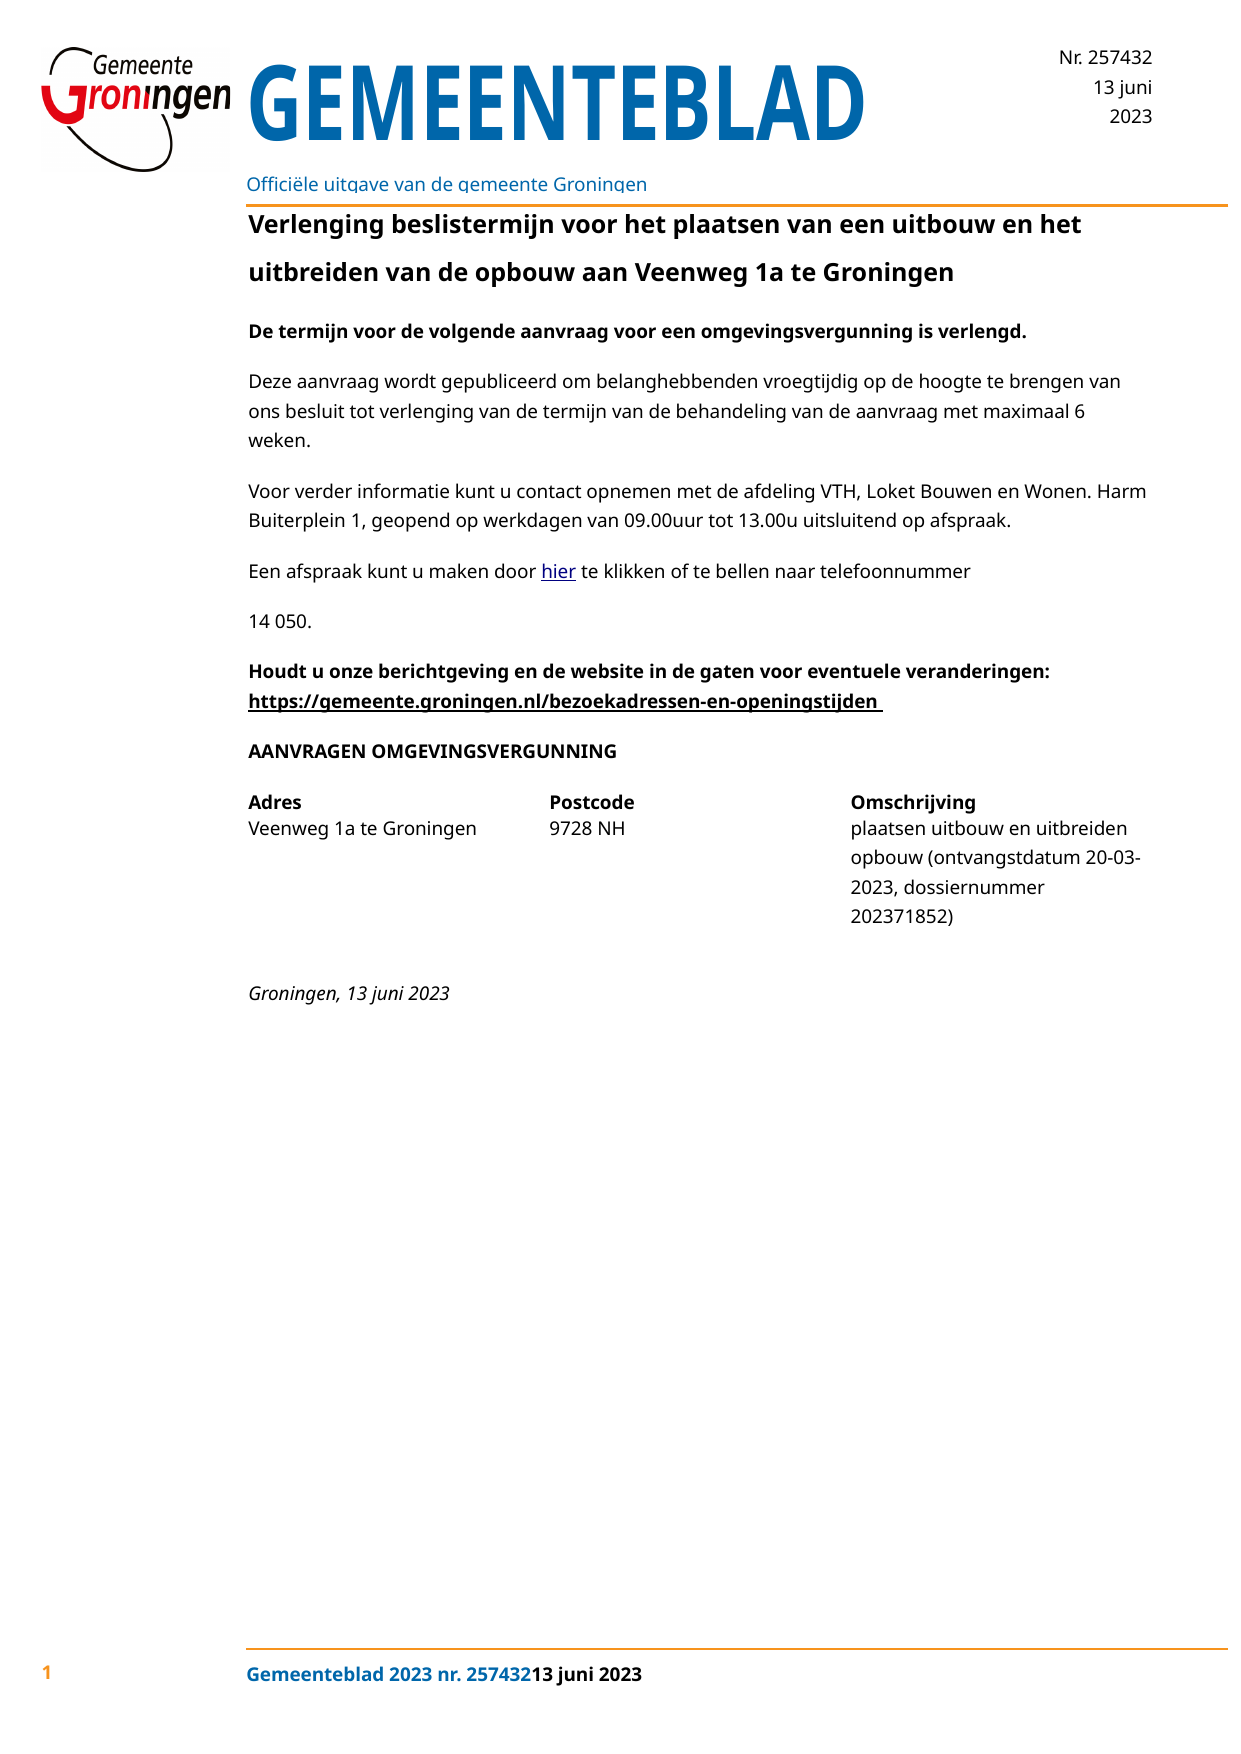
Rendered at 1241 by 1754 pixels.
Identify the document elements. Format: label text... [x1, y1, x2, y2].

table_header Omschrijving [850, 789, 1152, 815]
table_cell 9728 NH [549, 815, 850, 929]
text Houdt u onze berichtgeving en de website in de gaten voor eventuele veranderingen: https://gemeente.groningen.nl/bezoekadressen-en-openingstijden [248, 659, 1152, 714]
text AANVRAGEN OMGEVINGSVERGUNNING [248, 739, 1152, 764]
text Voor verder informatie kunt u contact opnemen met de afdeling VTH, Loket Bouwen en Wonen. Harm Buiterplein 1, geopend op werkdagen van 09.00uur tot 13.00u uitsluitend op afspraak. [248, 478, 1152, 533]
text Deze aanvraag wordt gepubliceerd om belanghebbenden vroegtijdig op de hoogte te brengen van ons besluit tot verlenging van de termijn van de behandeling van de aanvraag met maximaal 6 weken. [248, 368, 1152, 453]
text Verlenging beslistermijn voor het plaatsen van een uitbouw en het uitbreiden van de opbouw aan Veenweg 1a te Groningen [248, 207, 1152, 288]
table_cell Veenweg 1a te Groningen [248, 815, 549, 929]
text 14 050. [248, 608, 1152, 634]
table_header Adres [248, 789, 549, 815]
text Een afspraak kunt u maken door hier te klikken of te bellen naar telefoonnummer [248, 558, 1152, 584]
table_cell plaatsen uitbouw en uitbreiden opbouw (ontvangstdatum 20-03-2023, dossiernummer 202371852) [850, 815, 1152, 929]
table_header Postcode [549, 789, 850, 815]
text Groningen, 13 juni 2023 [248, 981, 1152, 1006]
text De termijn voor de volgende aanvraag voor een omgevingsvergunning is verlengd. [248, 318, 1152, 344]
picture [41, 47, 231, 172]
